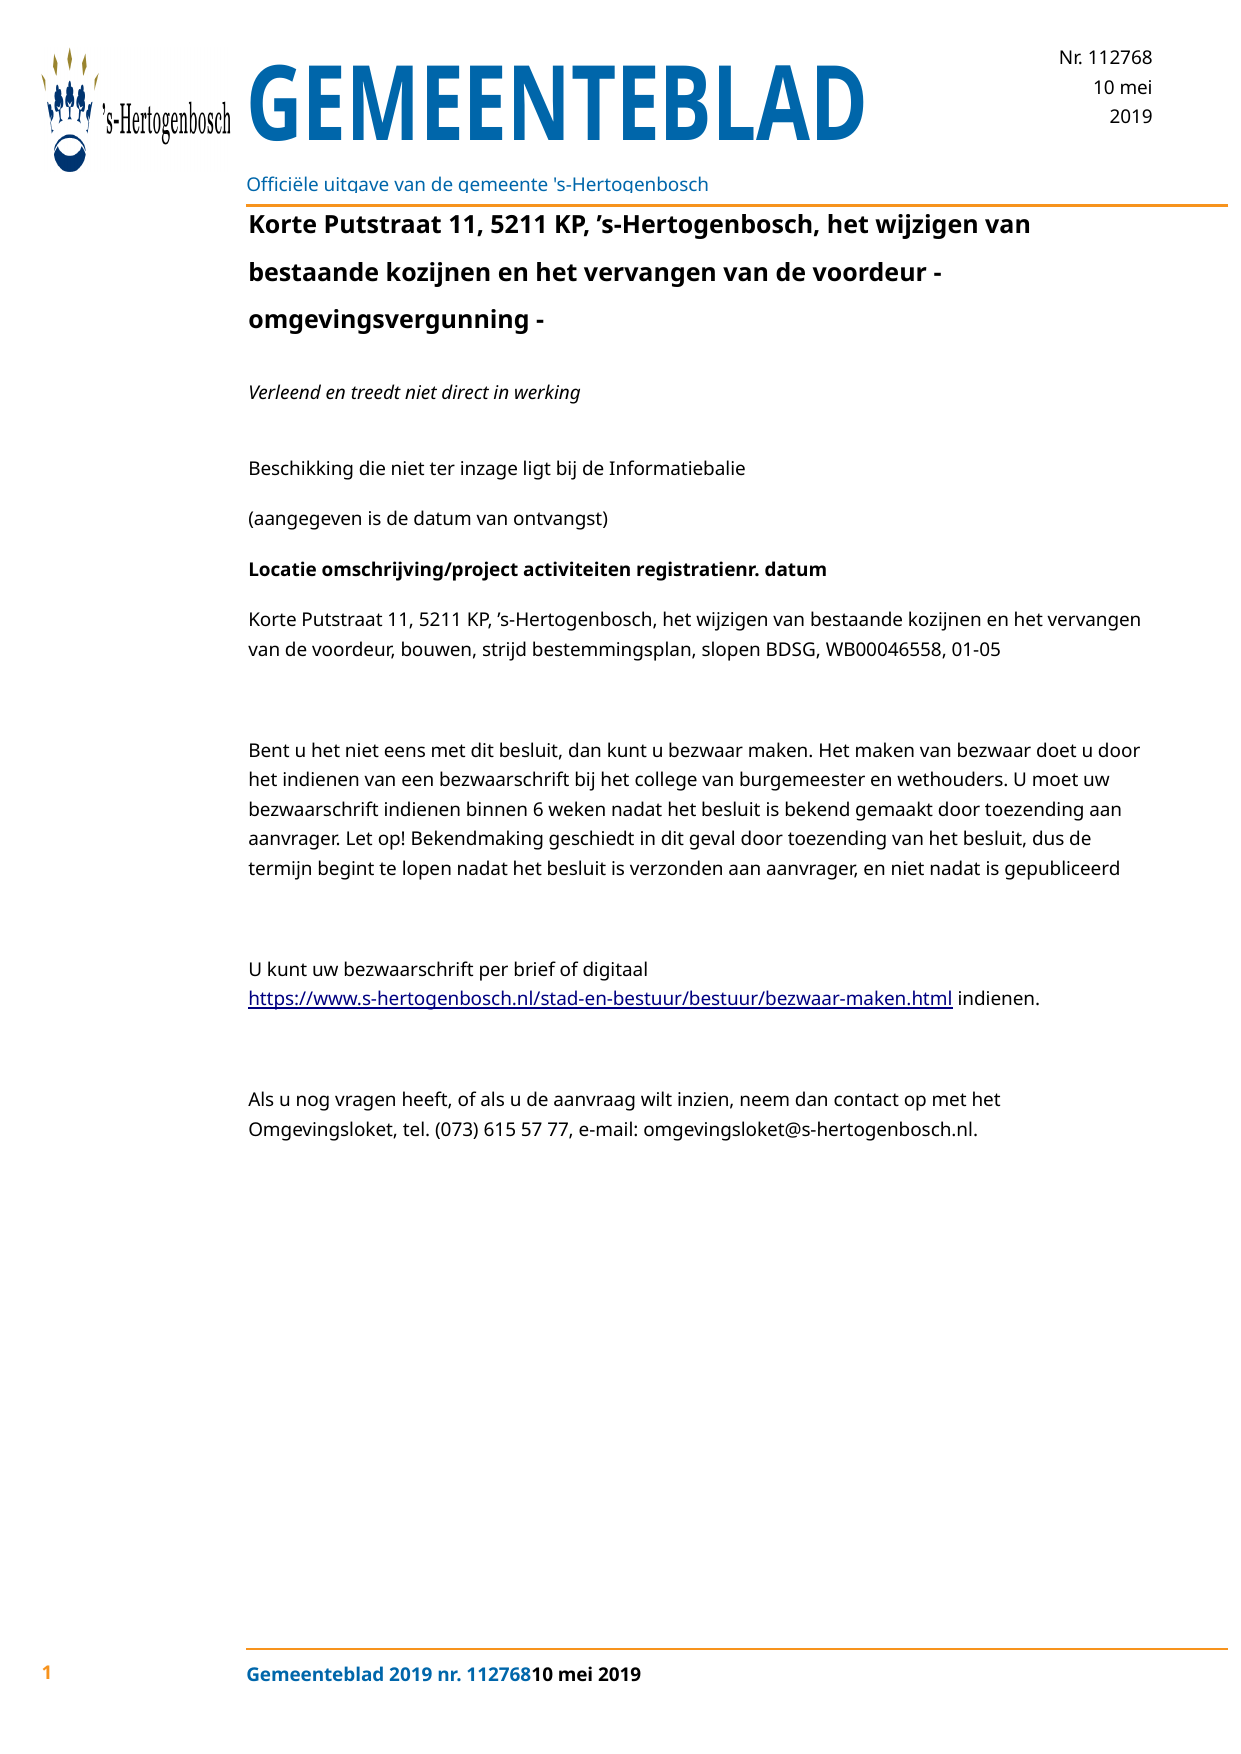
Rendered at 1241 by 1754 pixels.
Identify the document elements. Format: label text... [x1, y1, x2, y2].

text Korte Putstraat 11, 5211 KP, ’s-Hertogenbosch, het wijzigen van bestaande kozijnen en het vervangen van de voordeur, bouwen, strijd bestemmingsplan, slopen BDSG, WB00046558, 01-05 [248, 606, 1152, 662]
text Als u nog vragen heeft, of als u de aanvraag wilt inzien, neem dan contact op met het Omgevingsloket, tel. (073) 615 57 77, e-mail: omgevingsloket@s-hertogenbosch.nl. [248, 1086, 1152, 1142]
text Locatie omschrijving/project activiteiten registratienr. datum [248, 556, 1152, 582]
picture [41, 47, 231, 172]
text Bent u het niet eens met dit besluit, dan kunt u bezwaar maken. Het maken van bezwaar doet u door het indienen van een bezwaarschrift bij het college van burgemeester en wethouders. U moet uw bezwaarschrift indienen binnen 6 weken nadat het besluit is bekend gemaakt door toezending aan aanvrager. Let op! Bekendmaking geschiedt in dit geval door toezending van het besluit, dus de termijn begint te lopen nadat het besluit is verzonden aan aanvrager, en niet nadat is gepubliceerd [248, 737, 1152, 881]
text Verleend en treedt niet direct in werking [248, 379, 1152, 405]
text Beschikking die niet ter inzage ligt bij de Informatiebalie [248, 455, 1152, 481]
text U kunt uw bezwaarschrift per brief of digitaal https://www.s-hertogenbosch.nl/stad-en-bestuur/bestuur/bezwaar-maken.html indienen. [248, 956, 1152, 1011]
text (aangegeven is de datum van ontvangst) [248, 506, 1152, 531]
text Korte Putstraat 11, 5211 KP, ’s-Hertogenbosch, het wijzigen van bestaande kozijnen en het vervangen van de voordeur - omgevingsvergunning - [248, 207, 1152, 336]
